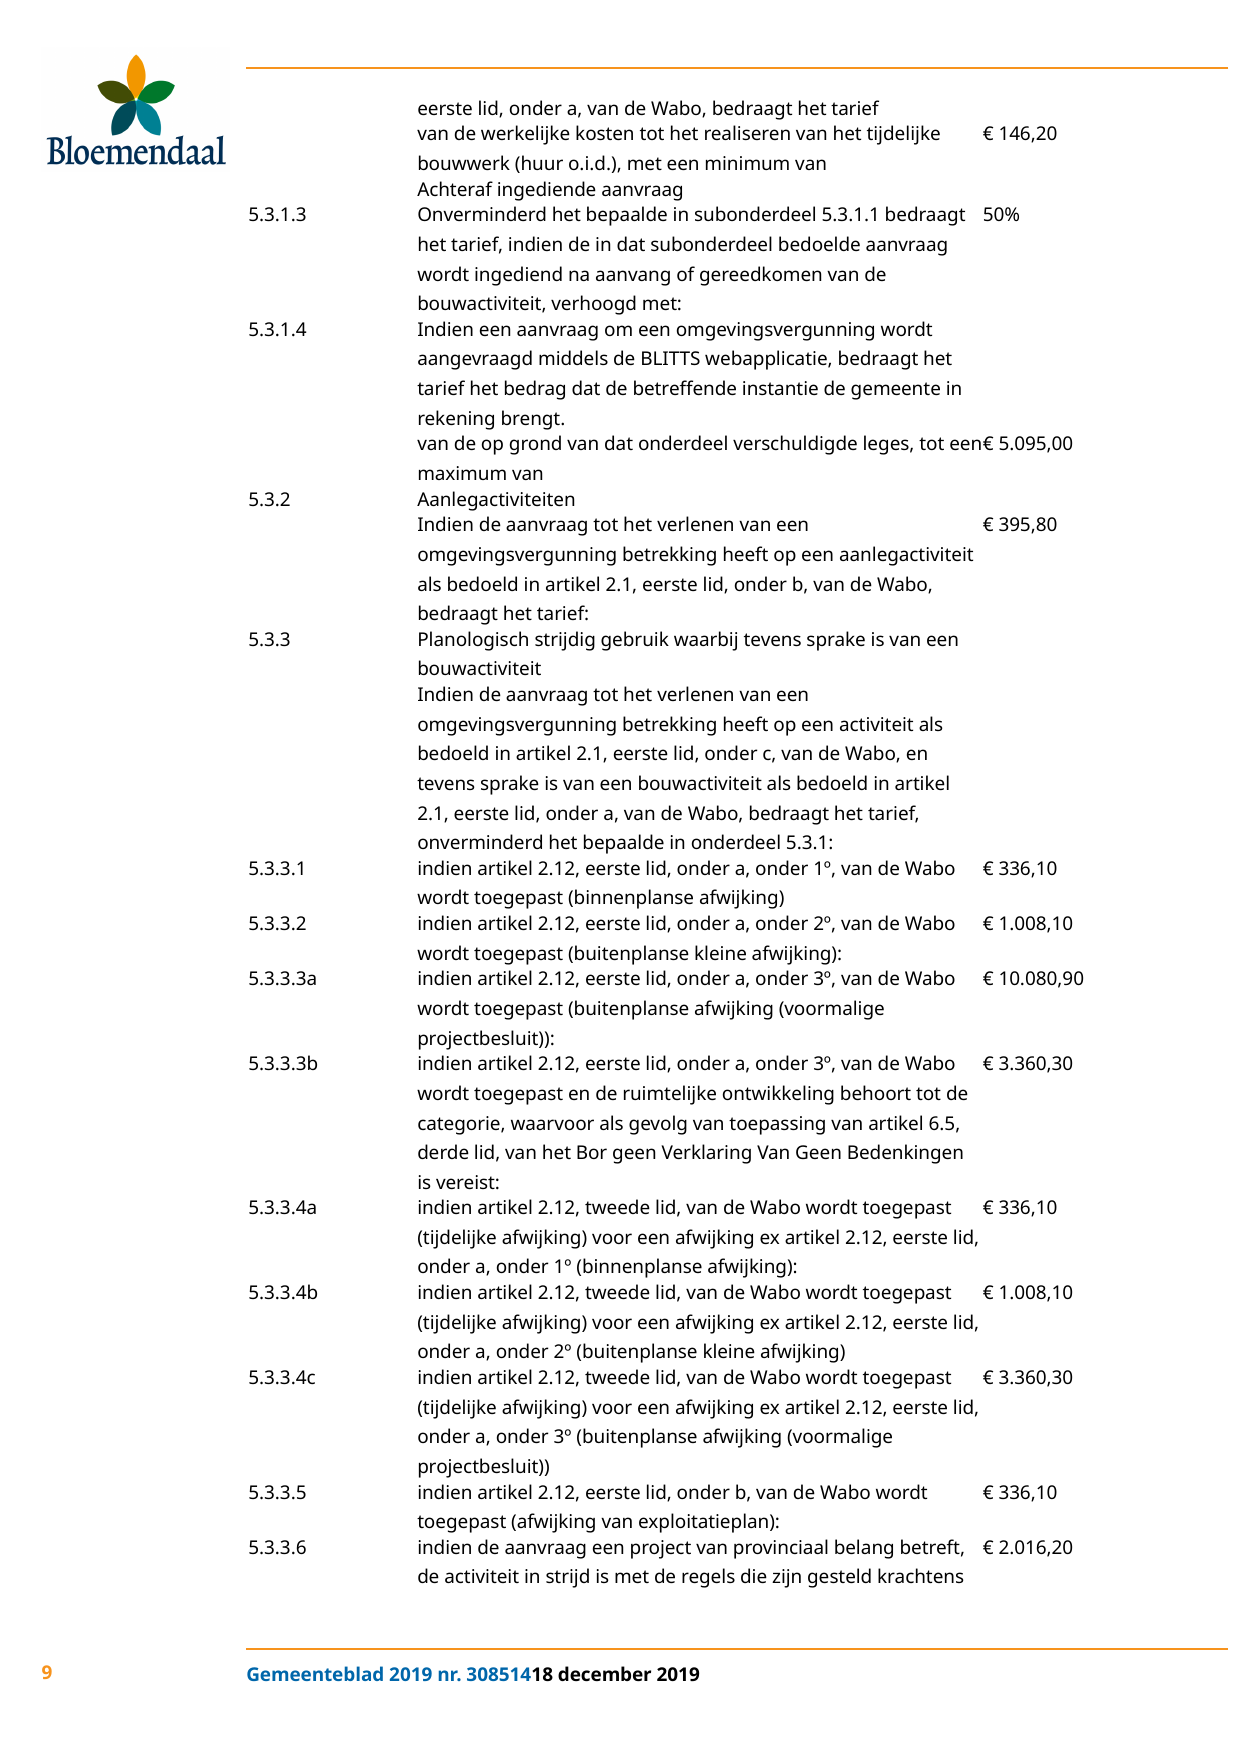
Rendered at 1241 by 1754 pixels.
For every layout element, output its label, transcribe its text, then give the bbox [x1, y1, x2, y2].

table_cell [983, 681, 1152, 855]
table_cell 50% [983, 202, 1152, 316]
table_cell indien artikel 2.12, eerste lid, onder b, van de Wabo wordt toegepast (afwijking van exploitatieplan): [417, 1479, 983, 1534]
table_cell [983, 95, 1152, 121]
table_cell Indien een aanvraag om een omgevingsvergunning wordt aangevraagd middels de BLITTS webapplicatie, bedraagt het tarief het bedrag dat de betreffende instantie de gemeente in rekening brengt. [417, 316, 983, 431]
table_cell € 5.095,00 [983, 431, 1152, 486]
table_cell indien artikel 2.12, eerste lid, onder a, onder 2º, van de Wabo wordt toegepast (buitenplanse kleine afwijking): [417, 910, 983, 966]
table_cell 5.3.3.4b [248, 1280, 417, 1364]
table_cell Onverminderd het bepaalde in subonderdeel 5.3.1.1 bedraagt het tarief, indien de in dat subonderdeel bedoelde aanvraag wordt ingediend na aanvang of gereedkomen van de bouwactiviteit, verhoogd met: [417, 202, 983, 316]
table_cell € 336,10 [983, 855, 1152, 910]
table_cell € 146,20 [983, 121, 1152, 176]
table_cell indien artikel 2.12, eerste lid, onder a, onder 1º, van de Wabo wordt toegepast (binnenplanse afwijking) [417, 855, 983, 910]
table_cell 5.3.1.4 [248, 316, 417, 431]
table_cell indien artikel 2.12, tweede lid, van de Wabo wordt toegepast (tijdelijke afwijking) voor een afwijking ex artikel 2.12, eerste lid, onder a, onder 1º (binnenplanse afwijking): [417, 1195, 983, 1279]
table_cell 5.3.3.4a [248, 1195, 417, 1279]
table_cell 5.3.3.1 [248, 855, 417, 910]
table_cell € 395,80 [983, 512, 1152, 626]
table_cell 5.3.3 [248, 626, 417, 681]
table_cell € 2.016,20 [983, 1534, 1152, 1589]
table_cell 5.3.3.4c [248, 1364, 417, 1479]
table_cell [248, 121, 417, 176]
table_cell 5.3.3.2 [248, 910, 417, 966]
table_cell indien de aanvraag een project van provinciaal belang betreft, de activiteit in strijd is met de regels die zijn gesteld krachtens [417, 1534, 983, 1589]
table_cell € 10.080,90 [983, 966, 1152, 1051]
table_cell van de werkelijke kosten tot het realiseren van het tijdelijke bouwwerk (huur o.i.d.), met een minimum van [417, 121, 983, 176]
table_cell Indien de aanvraag tot het verlenen van een omgevingsvergunning betrekking heeft op een aanlegactiviteit als bedoeld in artikel 2.1, eerste lid, onder b, van de Wabo, bedraagt het tarief: [417, 512, 983, 626]
table_cell [248, 95, 417, 121]
table_cell indien artikel 2.12, tweede lid, van de Wabo wordt toegepast (tijdelijke afwijking) voor een afwijking ex artikel 2.12, eerste lid, onder a, onder 2º (buitenplanse kleine afwijking) [417, 1280, 983, 1364]
table_cell Planologisch strijdig gebruik waarbij tevens sprake is van een bouwactiviteit [417, 626, 983, 681]
table_cell [983, 316, 1152, 431]
table_cell eerste lid, onder a, van de Wabo, bedraagt het tarief [417, 95, 983, 121]
table_cell [248, 176, 417, 202]
table_cell [983, 626, 1152, 681]
table_cell [248, 431, 417, 486]
table_cell Indien de aanvraag tot het verlenen van een omgevingsvergunning betrekking heeft op een activiteit als bedoeld in artikel 2.1, eerste lid, onder c, van de Wabo, en tevens sprake is van een bouwactiviteit als bedoeld in artikel 2.1, eerste lid, onder a, van de Wabo, bedraagt het tarief, onverminderd het bepaalde in onderdeel 5.3.1: [417, 681, 983, 855]
table_cell 5.3.1.3 [248, 202, 417, 316]
table_cell [983, 176, 1152, 202]
table_cell Aanlegactiviteiten [417, 486, 983, 512]
table_cell indien artikel 2.12, eerste lid, onder a, onder 3º, van de Wabo wordt toegepast en de ruimtelijke ontwikkeling behoort tot de categorie, waarvoor als gevolg van toepassing van artikel 6.5, derde lid, van het Bor geen Verklaring Van Geen Bedenkingen is vereist: [417, 1051, 983, 1194]
table_cell € 1.008,10 [983, 1280, 1152, 1364]
table_cell € 336,10 [983, 1479, 1152, 1534]
table_cell € 3.360,30 [983, 1051, 1152, 1194]
table_cell 5.3.2 [248, 486, 417, 512]
table_cell 5.3.3.3b [248, 1051, 417, 1194]
table_cell [983, 486, 1152, 512]
table_cell 5.3.3.3a [248, 966, 417, 1051]
table_cell 5.3.3.5 [248, 1479, 417, 1534]
table_cell € 1.008,10 [983, 910, 1152, 966]
table_cell indien artikel 2.12, tweede lid, van de Wabo wordt toegepast (tijdelijke afwijking) voor een afwijking ex artikel 2.12, eerste lid, onder a, onder 3º (buitenplanse afwijking (voormalige projectbesluit)) [417, 1364, 983, 1479]
table_cell [248, 681, 417, 855]
table_cell Achteraf ingediende aanvraag [417, 176, 983, 202]
table_cell 5.3.3.6 [248, 1534, 417, 1589]
table_cell indien artikel 2.12, eerste lid, onder a, onder 3º, van de Wabo wordt toegepast (buitenplanse afwijking (voormalige projectbesluit)): [417, 966, 983, 1051]
table_cell € 3.360,30 [983, 1364, 1152, 1479]
table_cell [248, 512, 417, 626]
table_cell € 336,10 [983, 1195, 1152, 1279]
picture [41, 47, 231, 172]
table_cell van de op grond van dat onderdeel verschuldigde leges, tot een maximum van [417, 431, 983, 486]
